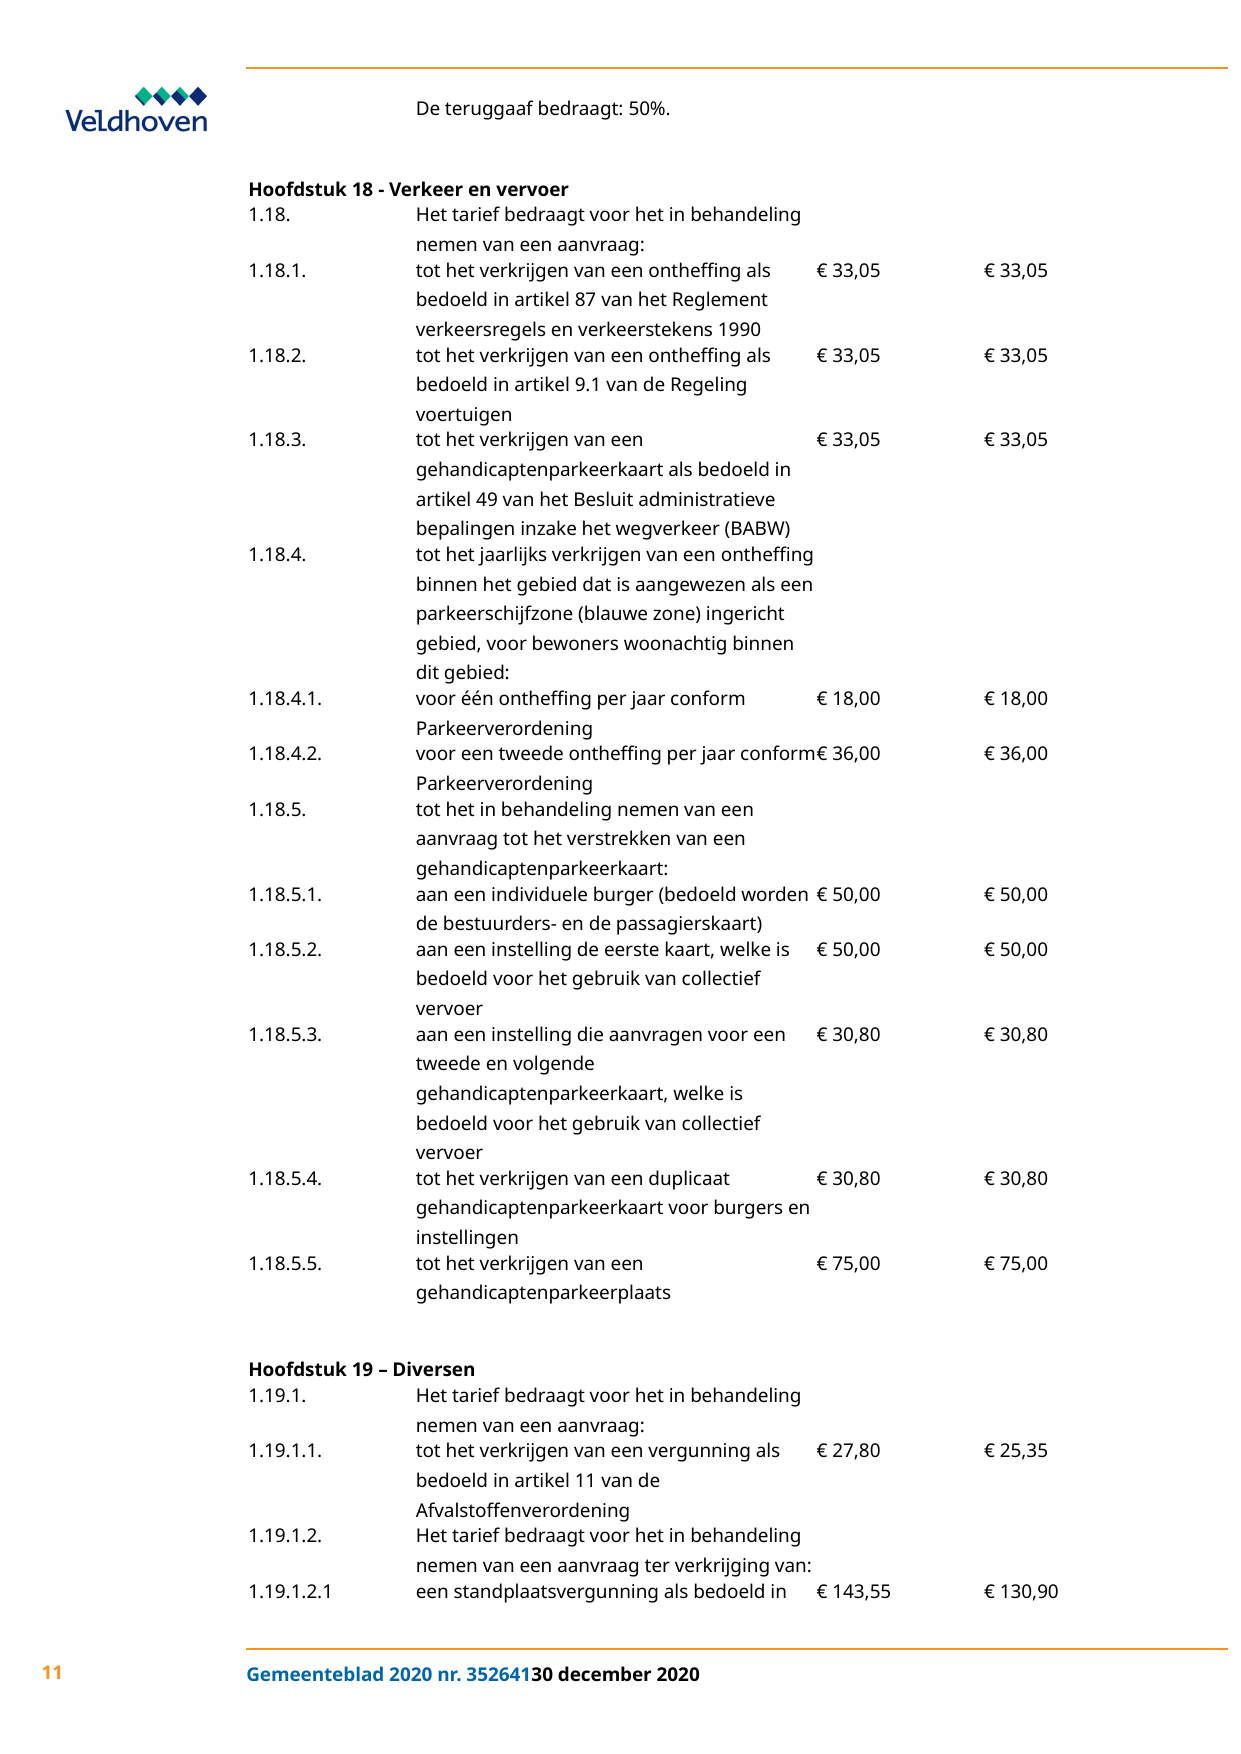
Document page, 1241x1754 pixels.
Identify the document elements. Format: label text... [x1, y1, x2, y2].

table_cell € 33,05 [984, 342, 1152, 427]
table_cell tot het verkrijgen van een duplicaat gehandicaptenparkeerkaart voor burgers en instellingen [416, 1165, 816, 1250]
table_cell 1.19.1.2.1 [248, 1578, 416, 1604]
table_cell [416, 1331, 816, 1357]
table_cell 1.18.5.2. [248, 936, 416, 1021]
table_cell € 30,80 [984, 1165, 1152, 1250]
table_cell 1.18.1. [248, 257, 416, 342]
table_cell [984, 1523, 1152, 1578]
table_cell € 18,00 [816, 685, 984, 741]
table_cell Hoofdstuk 19 – Diversen [248, 1357, 816, 1382]
table_cell 1.18.5.4. [248, 1165, 416, 1250]
table_cell 1.19.1. [248, 1383, 416, 1438]
table_cell 1.18.5.5. [248, 1250, 416, 1305]
table_cell € 75,00 [984, 1250, 1152, 1305]
table_cell 1.18.5.1. [248, 881, 416, 936]
table_cell € 36,00 [984, 741, 1152, 796]
table_cell aan een instelling de eerste kaart, welke is bedoeld voor het gebruik van collectief vervoer [416, 936, 816, 1021]
table_cell [984, 1331, 1152, 1357]
table_cell tot het in behandeling nemen van een aanvraag tot het verstrekken van een gehandicaptenparkeerkaart: [416, 796, 816, 881]
table_cell [816, 95, 984, 150]
table_cell een standplaatsvergunning als bedoeld in [416, 1578, 816, 1604]
table_cell [984, 1383, 1152, 1438]
table_cell 1.19.1.2. [248, 1523, 416, 1578]
table_cell Het tarief bedraagt voor het in behandeling nemen van een aanvraag: [416, 1383, 816, 1438]
table_cell [984, 150, 1152, 176]
table_cell 1.18.2. [248, 342, 416, 427]
table_cell 1.18.5. [248, 796, 416, 881]
table_cell € 50,00 [816, 936, 984, 1021]
table_cell [248, 1305, 416, 1331]
table_cell € 36,00 [816, 741, 984, 796]
table_cell aan een individuele burger (bedoeld worden de bestuurders- en de passagierskaart) [416, 881, 816, 936]
table_cell [816, 1383, 984, 1438]
table_cell [984, 1305, 1152, 1331]
table_cell [816, 1305, 984, 1331]
table_cell tot het verkrijgen van een vergunning als bedoeld in artikel 11 van de Afvalstoffenverordening [416, 1438, 816, 1523]
table_cell 1.18. [248, 202, 416, 257]
table_cell tot het verkrijgen van een ontheffing als bedoeld in artikel 9.1 van de Regeling voertuigen [416, 342, 816, 427]
table_cell € 50,00 [984, 881, 1152, 936]
table_cell [248, 150, 416, 176]
table_cell € 27,80 [816, 1438, 984, 1523]
table_cell [416, 1305, 816, 1331]
table_cell 1.18.4. [248, 541, 416, 685]
table_cell € 75,00 [816, 1250, 984, 1305]
table_cell € 33,05 [984, 257, 1152, 342]
table_cell € 30,80 [984, 1021, 1152, 1165]
table_cell [984, 95, 1152, 150]
table_cell [816, 796, 984, 881]
table_cell € 25,35 [984, 1438, 1152, 1523]
table_cell € 33,05 [816, 427, 984, 541]
table_cell 1.19.1.1. [248, 1438, 416, 1523]
table_cell € 50,00 [984, 936, 1152, 1021]
table_cell [984, 796, 1152, 881]
table_cell [816, 1331, 984, 1357]
table_cell Het tarief bedraagt voor het in behandeling nemen van een aanvraag ter verkrijging van: [416, 1523, 816, 1578]
table_cell tot het verkrijgen van een ontheffing als bedoeld in artikel 87 van het Reglement verkeersregels en verkeerstekens 1990 [416, 257, 816, 342]
table_cell € 130,90 [984, 1578, 1152, 1604]
table_cell [816, 202, 984, 257]
table_cell € 18,00 [984, 685, 1152, 741]
table_cell tot het jaarlijks verkrijgen van een ontheffing binnen het gebied dat is aangewezen als een parkeerschijfzone (blauwe zone) ingericht gebied, voor bewoners woonachtig binnen dit gebied: [416, 541, 816, 685]
table_cell Hoofdstuk 18 - Verkeer en vervoer [248, 176, 816, 202]
table_cell 1.18.3. [248, 427, 416, 541]
table_cell 1.18.4.1. [248, 685, 416, 741]
table_cell Het tarief bedraagt voor het in behandeling nemen van een aanvraag: [416, 202, 816, 257]
table_cell voor één ontheffing per jaar conform Parkeerverordening [416, 685, 816, 741]
table_cell 1.18.4.2. [248, 741, 416, 796]
table_cell [984, 1357, 1152, 1382]
table_cell [984, 202, 1152, 257]
table_cell € 33,05 [816, 342, 984, 427]
table_cell [816, 150, 984, 176]
table_cell € 33,05 [984, 427, 1152, 541]
table_cell [248, 95, 416, 150]
table_cell € 33,05 [816, 257, 984, 342]
table_cell tot het verkrijgen van een gehandicaptenparkeerkaart als bedoeld in artikel 49 van het Besluit administratieve bepalingen inzake het wegverkeer (BABW) [416, 427, 816, 541]
table_cell € 143,55 [816, 1578, 984, 1604]
table_cell voor een tweede ontheffing per jaar conform Parkeerverordening [416, 741, 816, 796]
table_cell € 30,80 [816, 1021, 984, 1165]
table_cell [816, 1523, 984, 1578]
table_cell tot het verkrijgen van een gehandicaptenparkeerplaats [416, 1250, 816, 1305]
picture [41, 47, 231, 172]
table_cell 1.18.5.3. [248, 1021, 416, 1165]
table_cell [984, 176, 1152, 202]
table_cell [248, 1331, 416, 1357]
table_cell [416, 150, 816, 176]
table_cell aan een instelling die aanvragen voor een tweede en volgende gehandicaptenparkeerkaart, welke is bedoeld voor het gebruik van collectief vervoer [416, 1021, 816, 1165]
table_cell € 50,00 [816, 881, 984, 936]
table_cell [984, 541, 1152, 685]
table_cell € 30,80 [816, 1165, 984, 1250]
table_cell [816, 541, 984, 685]
table_cell De teruggaaf bedraagt: 50%. [416, 95, 816, 150]
table_cell [816, 1357, 984, 1382]
table_cell [816, 176, 984, 202]
